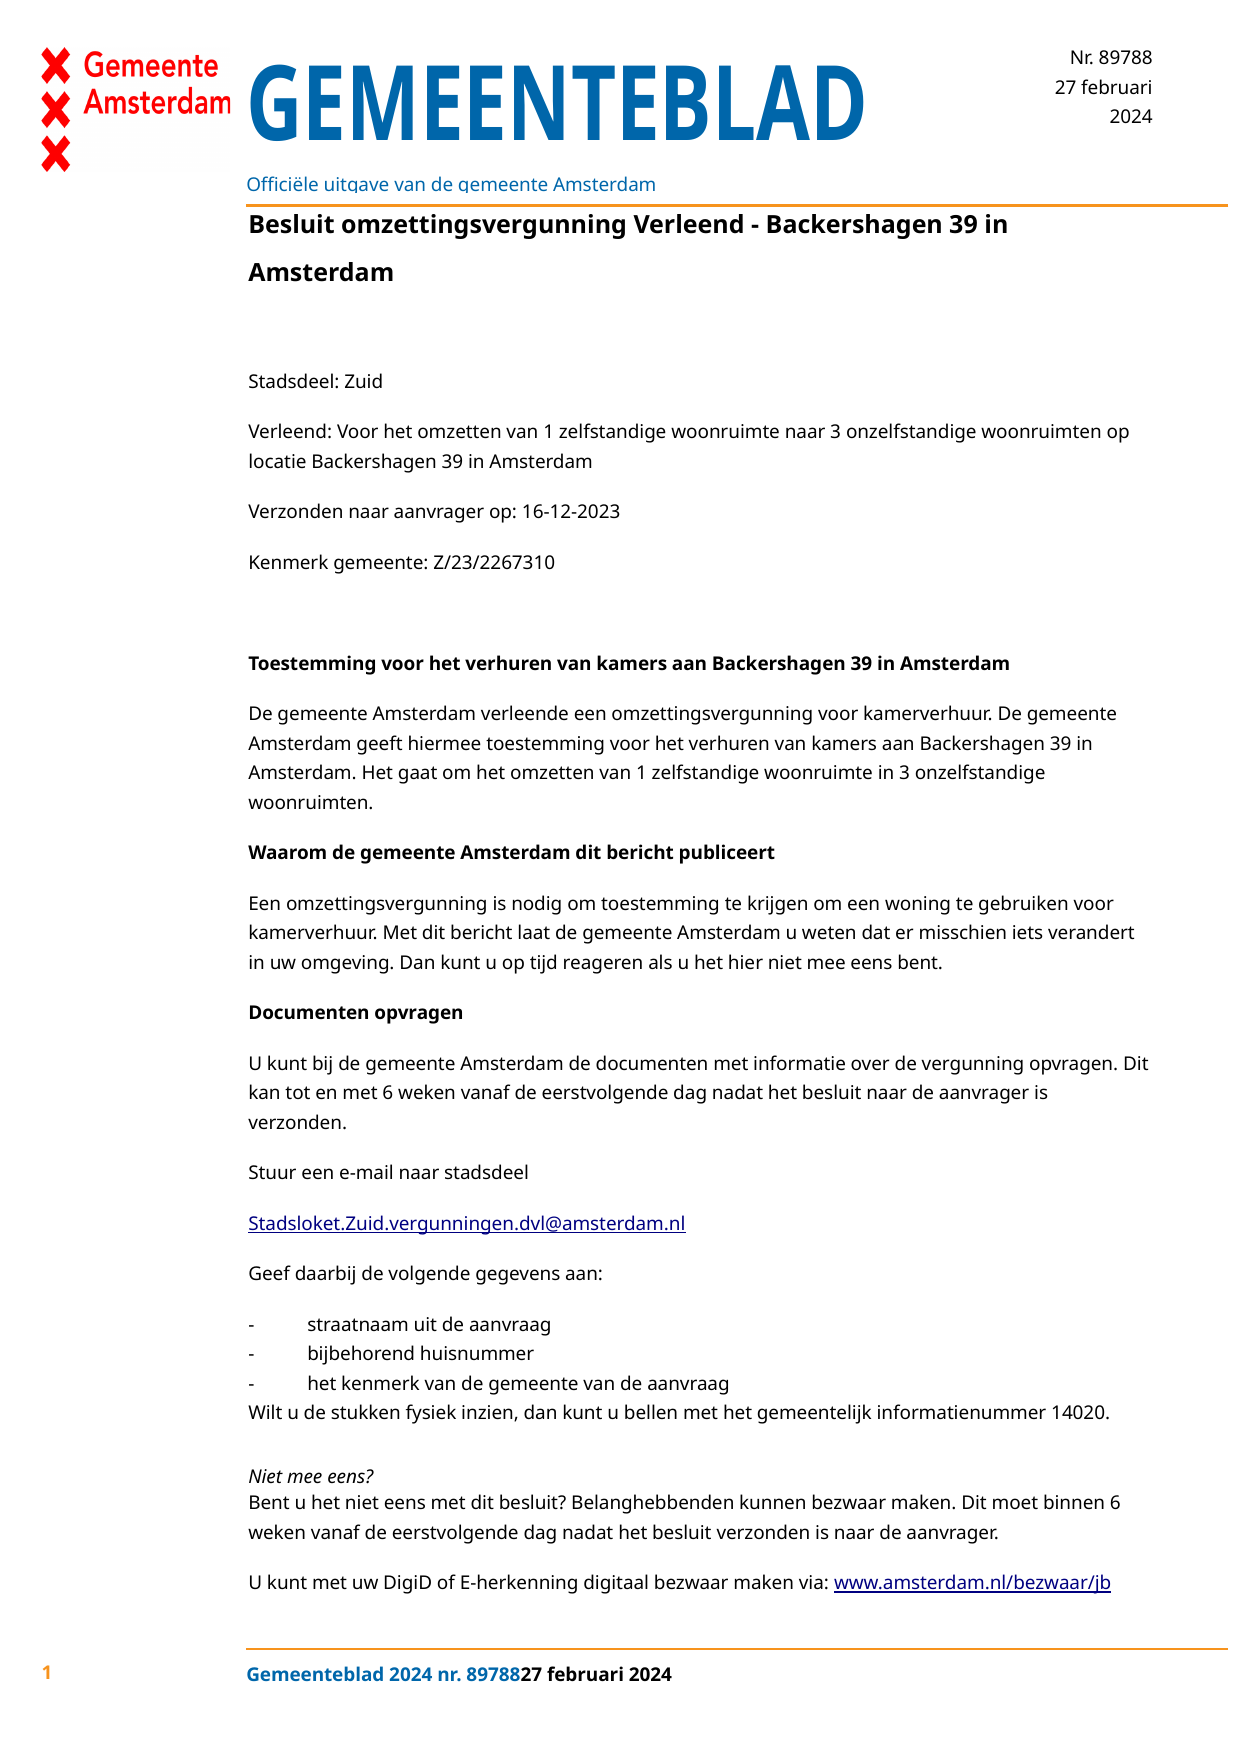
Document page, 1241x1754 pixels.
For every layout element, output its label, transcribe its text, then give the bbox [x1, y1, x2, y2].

list bijbehorend huisnummer [248, 1340, 1152, 1366]
text Stadsdeel: Zuid [248, 368, 1152, 394]
text Een omzettingsvergunning is nodig om toestemming te krijgen om een woning te gebruiken voor kamerverhuur. Met dit bericht laat de gemeente Amsterdam u weten dat er misschien iets verandert in uw omgeving. Dan kunt u op tijd reageren als u het hier niet mee eens bent. [248, 890, 1152, 975]
text Niet mee eens? [248, 1463, 1152, 1489]
text Documenten opvragen [248, 999, 1152, 1025]
text Toestemming voor het verhuren van kamers aan Backershagen 39 in Amsterdam [248, 650, 1152, 676]
list het kenmerk van de gemeente van de aanvraag [248, 1370, 1152, 1396]
list straatnaam uit de aanvraag [248, 1311, 1152, 1337]
text Besluit omzettingsvergunning Verleend - Backershagen 39 in Amsterdam [248, 207, 1152, 288]
text Bent u het niet eens met dit besluit? Belanghebbenden kunnen bezwaar maken. Dit moet binnen 6 weken vanaf de eerstvolgende dag nadat het besluit verzonden is naar de aanvrager. [248, 1489, 1152, 1544]
text Verzonden naar aanvrager op: 16-12-2023 [248, 499, 1152, 524]
text De gemeente Amsterdam verleende een omzettingsvergunning voor kamerverhuur. De gemeente Amsterdam geeft hiermee toestemming voor het verhuren van kamers aan Backershagen 39 in Amsterdam. Het gaat om het omzetten van 1 zelfstandige woonruimte in 3 onzelfstandige woonruimten. [248, 700, 1152, 815]
text Stadsloket.Zuid.vergunningen.dvl@amsterdam.nl [248, 1210, 1152, 1236]
text Verleend: Voor het omzetten van 1 zelfstandige woonruimte naar 3 onzelfstandige woonruimten op locatie Backershagen 39 in Amsterdam [248, 419, 1152, 474]
text Stuur een e-mail naar stadsdeel [248, 1159, 1152, 1185]
text Wilt u de stukken fysiek inzien, dan kunt u bellen met het gemeentelijk informatienummer 14020. [248, 1399, 1152, 1425]
text U kunt met uw DigiD of E-herkenning digitaal bezwaar maken via: www.amsterdam.nl/bezwaar/jb [248, 1569, 1152, 1595]
text Waarom de gemeente Amsterdam dit bericht publiceert [248, 839, 1152, 865]
picture [41, 47, 231, 172]
text Kenmerk gemeente: Z/23/2267310 [248, 549, 1152, 575]
text Geef daarbij de volgende gegevens aan: [248, 1260, 1152, 1286]
text U kunt bij de gemeente Amsterdam de documenten met informatie over de vergunning opvragen. Dit kan tot en met 6 weken vanaf de eerstvolgende dag nadat het besluit naar de aanvrager is verzonden. [248, 1050, 1152, 1135]
